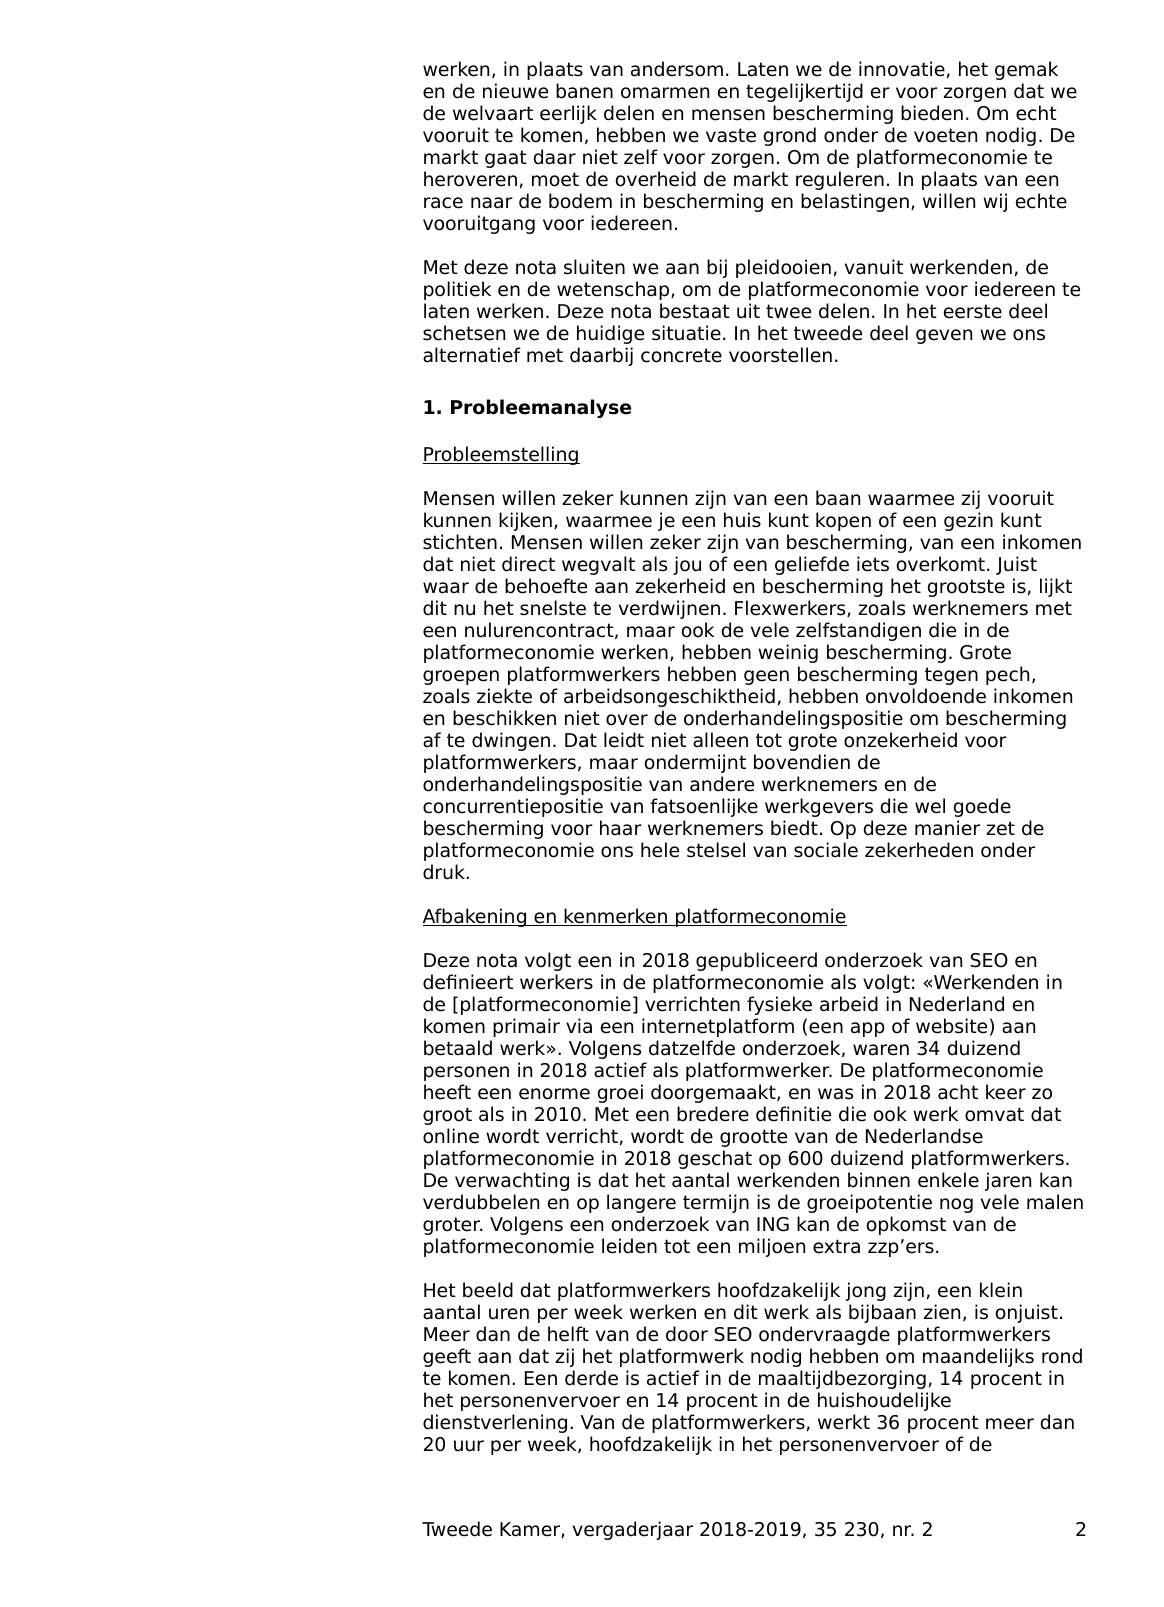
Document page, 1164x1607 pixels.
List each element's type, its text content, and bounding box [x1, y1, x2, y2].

text Deze nota volgt een in 2018 gepubliceerd onderzoek van SEO en definieert werkers in de platformeconomie als volgt: «Werkenden in de [platformeconomie] verrichten fysieke arbeid in Nederland en komen primair via een internetplatform (een app of website) aan betaald werk». Volgens datzelfde onderzoek, waren 34 duizend personen in 2018 actief als platformwerker. De platformeconomie heeft een enorme groei doorgemaakt, en was in 2018 acht keer zo groot als in 2010. Met een bredere definitie die ook werk omvat dat online wordt verricht, wordt de grootte van de Nederlandse platformeconomie in 2018 geschat op 600 duizend platformwerkers. De verwachting is dat het aantal werkenden binnen enkele jaren kan verdubbelen en op langere termijn is de groeipotentie nog vele malen groter. Volgens een onderzoek van ING kan de opkomst van de platformeconomie leiden tot een miljoen extra zzp’ers. [422, 950, 1087, 1258]
subtitle 1. Probleemanalyse [422, 397, 1087, 419]
text Met deze nota sluiten we aan bij pleidooien, vanuit werkenden, de politiek en de wetenschap, om de platformeconomie voor iedereen te laten werken. Deze nota bestaat uit twee delen. In het eerste deel schetsen we de huidige situatie. In het tweede deel geven we ons alternatief met daarbij concrete voorstellen. [422, 257, 1087, 367]
text werken, in plaats van andersom. Laten we de innovatie, het gemak en de nieuwe banen omarmen en tegelijkertijd er voor zorgen dat we de welvaart eerlijk delen en mensen bescherming bieden. Om echt vooruit te komen, hebben we vaste grond onder de voeten nodig. De markt gaat daar niet zelf voor zorgen. Om de platformeconomie te heroveren, moet de overheid de markt reguleren. In plaats van een race naar de bodem in bescherming en belastingen, willen wij echte vooruitgang voor iedereen. [422, 59, 1087, 235]
subtitle Probleemstelling [422, 444, 1087, 466]
text Mensen willen zeker kunnen zijn van een baan waarmee zij vooruit kunnen kijken, waarmee je een huis kunt kopen of een gezin kunt stichten. Mensen willen zeker zijn van bescherming, van een inkomen dat niet direct wegvalt als jou of een geliefde iets overkomt. Juist waar de behoefte aan zekerheid en bescherming het grootste is, lijkt dit nu het snelste te verdwijnen. Flexwerkers, zoals werknemers met een nulurencontract, maar ook de vele zelfstandigen die in de platformeconomie werken, hebben weinig bescherming. Grote groepen platformwerkers hebben geen bescherming tegen pech, zoals ziekte of arbeidsongeschiktheid, hebben onvoldoende inkomen en beschikken niet over de onderhandelingspositie om bescherming af te dwingen. Dat leidt niet alleen tot grote onzekerheid voor platformwerkers, maar ondermijnt bovendien de onderhandelingspositie van andere werknemers en de concurrentiepositie van fatsoenlijke werkgevers die wel goede bescherming voor haar werknemers biedt. Op deze manier zet de platformeconomie ons hele stelsel van sociale zekerheden onder druk. [422, 488, 1087, 884]
text Het beeld dat platformwerkers hoofdzakelijk jong zijn, een klein aantal uren per week werken en dit werk als bijbaan zien, is onjuist. Meer dan de helft van de door SEO ondervraagde platformwerkers geeft aan dat zij het platformwerk nodig hebben om maandelijks rond te komen. Een derde is actief in de maaltijdbezorging, 14 procent in het personenvervoer en 14 procent in de huishoudelijke dienstverlening. Van de platformwerkers, werkt 36 procent meer dan 20 uur per week, hoofdzakelijk in het personenvervoer of de [422, 1280, 1087, 1456]
subtitle Afbakening en kenmerken platformeconomie [422, 906, 1087, 928]
